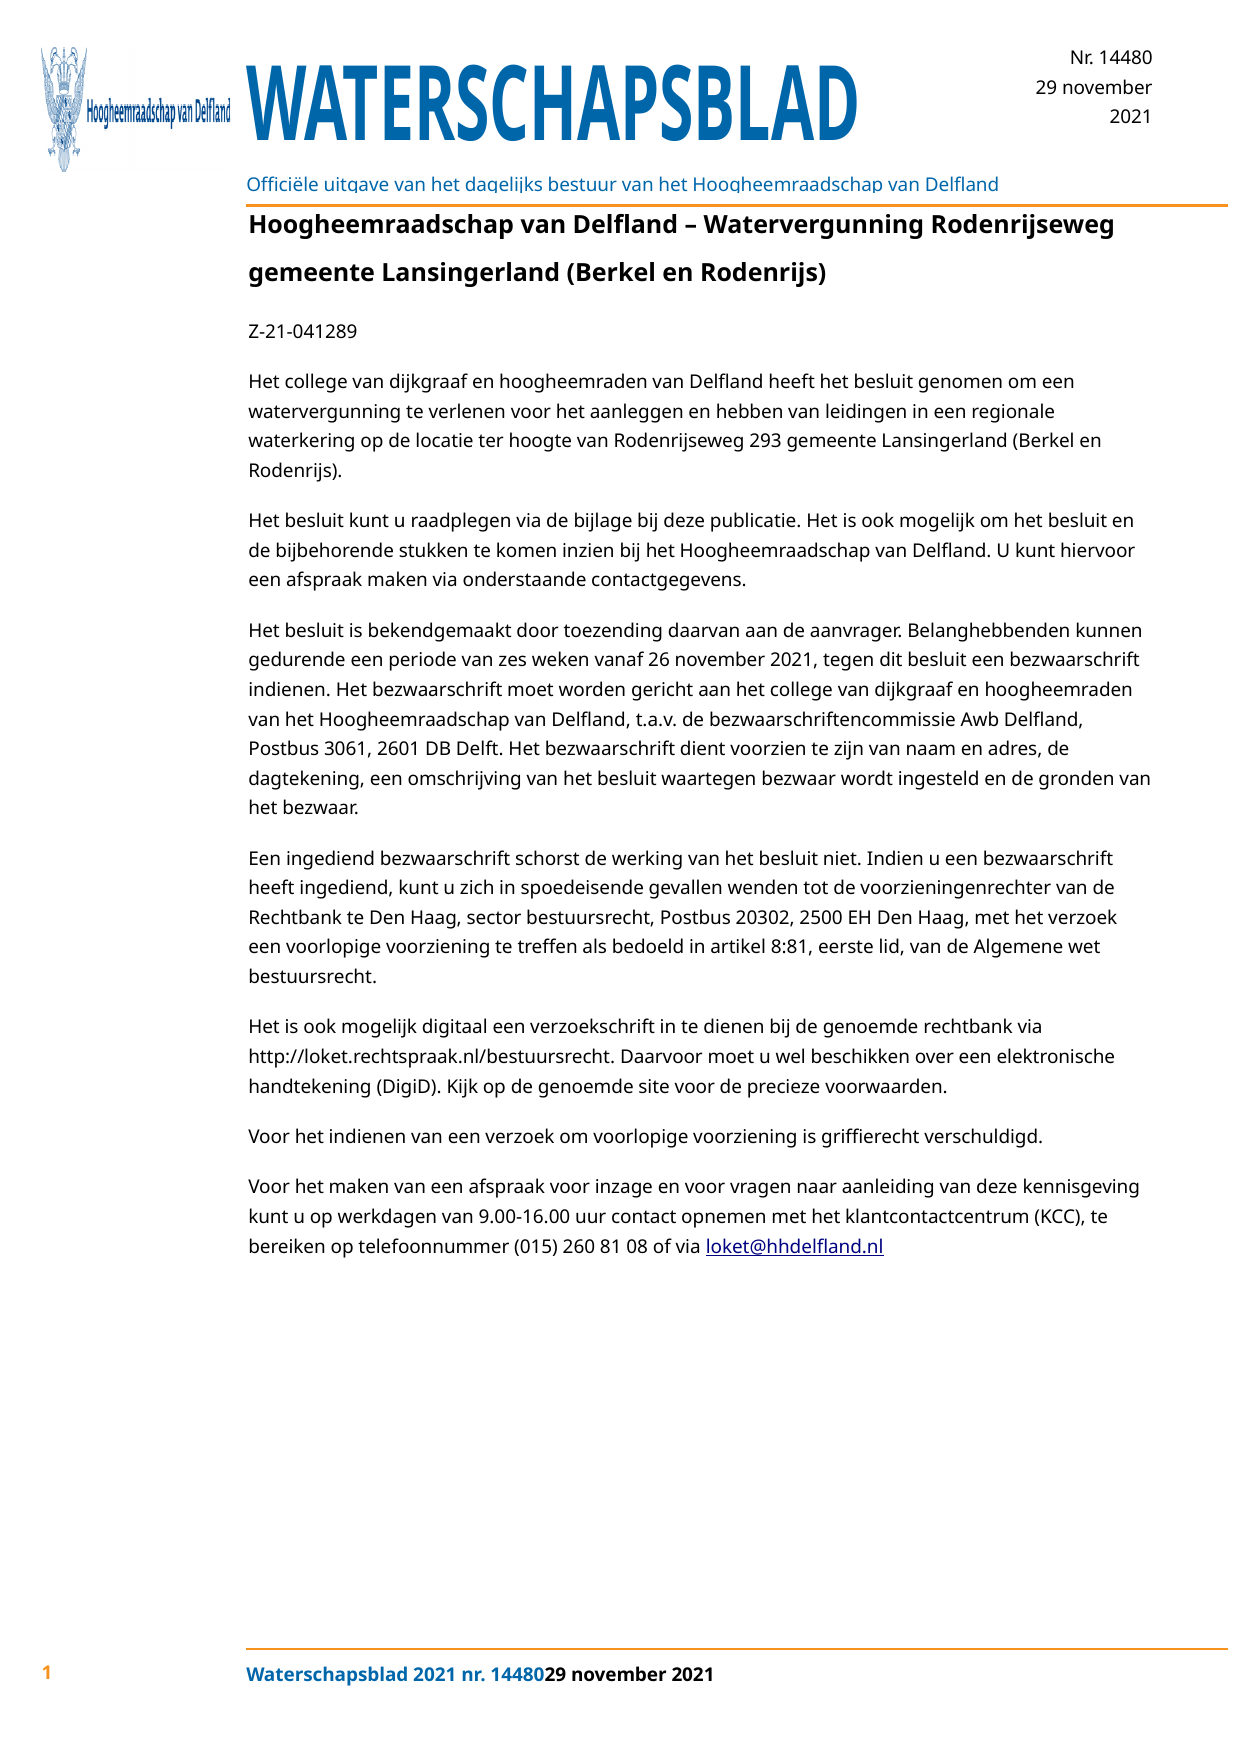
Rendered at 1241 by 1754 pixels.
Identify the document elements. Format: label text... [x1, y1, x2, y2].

text Hoogheemraadschap van Delfland – Watervergunning Rodenrijseweg gemeente Lansingerland (Berkel en Rodenrijs) [248, 207, 1152, 288]
text Het besluit kunt u raadplegen via de bijlage bij deze publicatie. Het is ook mogelijk om het besluit en de bijbehorende stukken te komen inzien bij het Hoogheemraadschap van Delfland. U kunt hiervoor een afspraak maken via onderstaande contactgegevens. [248, 507, 1152, 592]
text Voor het maken van een afspraak voor inzage en voor vragen naar aanleiding van deze kennisgeving kunt u op werkdagen van 9.00-16.00 uur contact opnemen met het klantcontactcentrum (KCC), te bereiken op telefoonnummer (015) 260 81 08 of via loket@hhdelfland.nl [248, 1174, 1152, 1259]
text Het besluit is bekendgemaakt door toezending daarvan aan de aanvrager. Belanghebbenden kunnen gedurende een periode van zes weken vanaf 26 november 2021, tegen dit besluit een bezwaarschrift indienen. Het bezwaarschrift moet worden gericht aan het college van dijkgraaf en hoogheemraden van het Hoogheemraadschap van Delfland, t.a.v. de bezwaarschriftencommissie Awb Delfland, Postbus 3061, 2601 DB Delft. Het bezwaarschrift dient voorzien te zijn van naam en adres, de dagtekening, een omschrijving van het besluit waartegen bezwaar wordt ingesteld en de gronden van het bezwaar. [248, 617, 1152, 820]
text Het college van dijkgraaf en hoogheemraden van Delfland heeft het besluit genomen om een watervergunning te verlenen voor het aanleggen en hebben van leidingen in een regionale waterkering op de locatie ter hoogte van Rodenrijseweg 293 gemeente Lansingerland (Berkel en Rodenrijs). [248, 368, 1152, 483]
text Een ingediend bezwaarschrift schorst de werking van het besluit niet. Indien u een bezwaarschrift heeft ingediend, kunt u zich in spoedeisende gevallen wenden tot de voorzieningenrechter van de Rechtbank te Den Haag, sector bestuursrecht, Postbus 20302, 2500 EH Den Haag, met het verzoek een voorlopige voorziening te treffen als bedoeld in artikel 8:81, eerste lid, van de Algemene wet bestuursrecht. [248, 845, 1152, 989]
text Z-21-041289 [248, 318, 1152, 344]
text Het is ook mogelijk digitaal een verzoekschrift in te dienen bij de genoemde rechtbank via http://loket.rechtspraak.nl/bestuursrecht. Daarvoor moet u wel beschikken over een elektronische handtekening (DigiD). Kijk op de genoemde site voor de precieze voorwaarden. [248, 1014, 1152, 1099]
picture [41, 47, 231, 172]
text Voor het indienen van een verzoek om voorlopige voorziening is griffierecht verschuldigd. [248, 1123, 1152, 1149]
